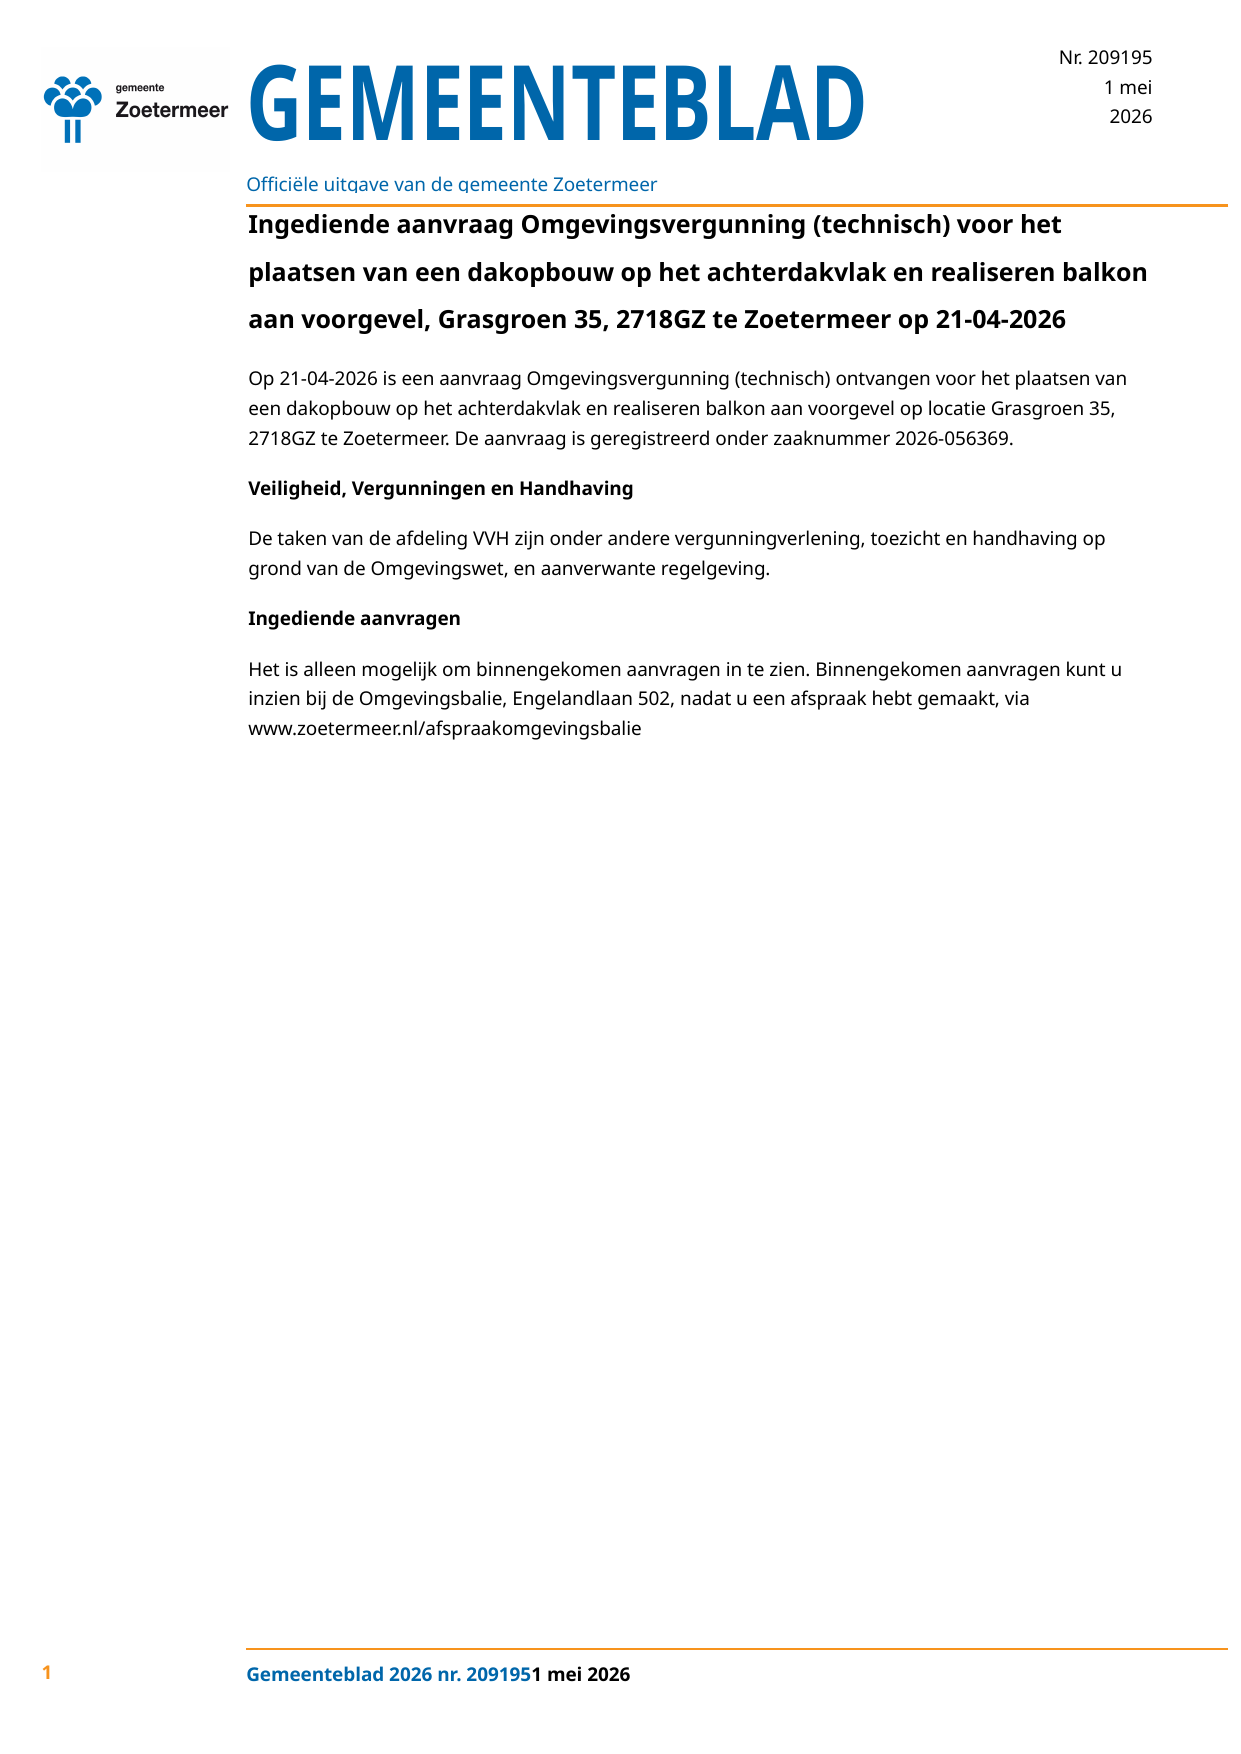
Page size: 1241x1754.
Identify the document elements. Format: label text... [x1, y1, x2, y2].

text Op 21-04-2026 is een aanvraag Omgevingsvergunning (technisch) ontvangen voor het plaatsen van een dakopbouw op het achterdakvlak en realiseren balkon aan voorgevel op locatie Grasgroen 35, 2718GZ te Zoetermeer. De aanvraag is geregistreerd onder zaaknummer 2026-056369. [248, 366, 1152, 450]
text Ingediende aanvragen [248, 606, 1152, 631]
text Het is alleen mogelijk om binnengekomen aanvragen in te zien. Binnengekomen aanvragen kunt u inzien bij de Omgevingsbalie, Engelandlaan 502, nadat u een afspraak hebt gemaakt, via www.zoetermeer.nl/afspraakomgevingsbalie [248, 656, 1152, 741]
text Veiligheid, Vergunningen en Handhaving [248, 475, 1152, 501]
text Ingediende aanvraag Omgevingsvergunning (technisch) voor het plaatsen van een dakopbouw op het achterdakvlak en realiseren balkon aan voorgevel, Grasgroen 35, 2718GZ te Zoetermeer op 21-04-2026 [248, 207, 1152, 336]
picture [41, 47, 231, 172]
text De taken van de afdeling VVH zijn onder andere vergunningverlening, toezicht en handhaving op grond van de Omgevingswet, en aanverwante regelgeving. [248, 526, 1152, 581]
